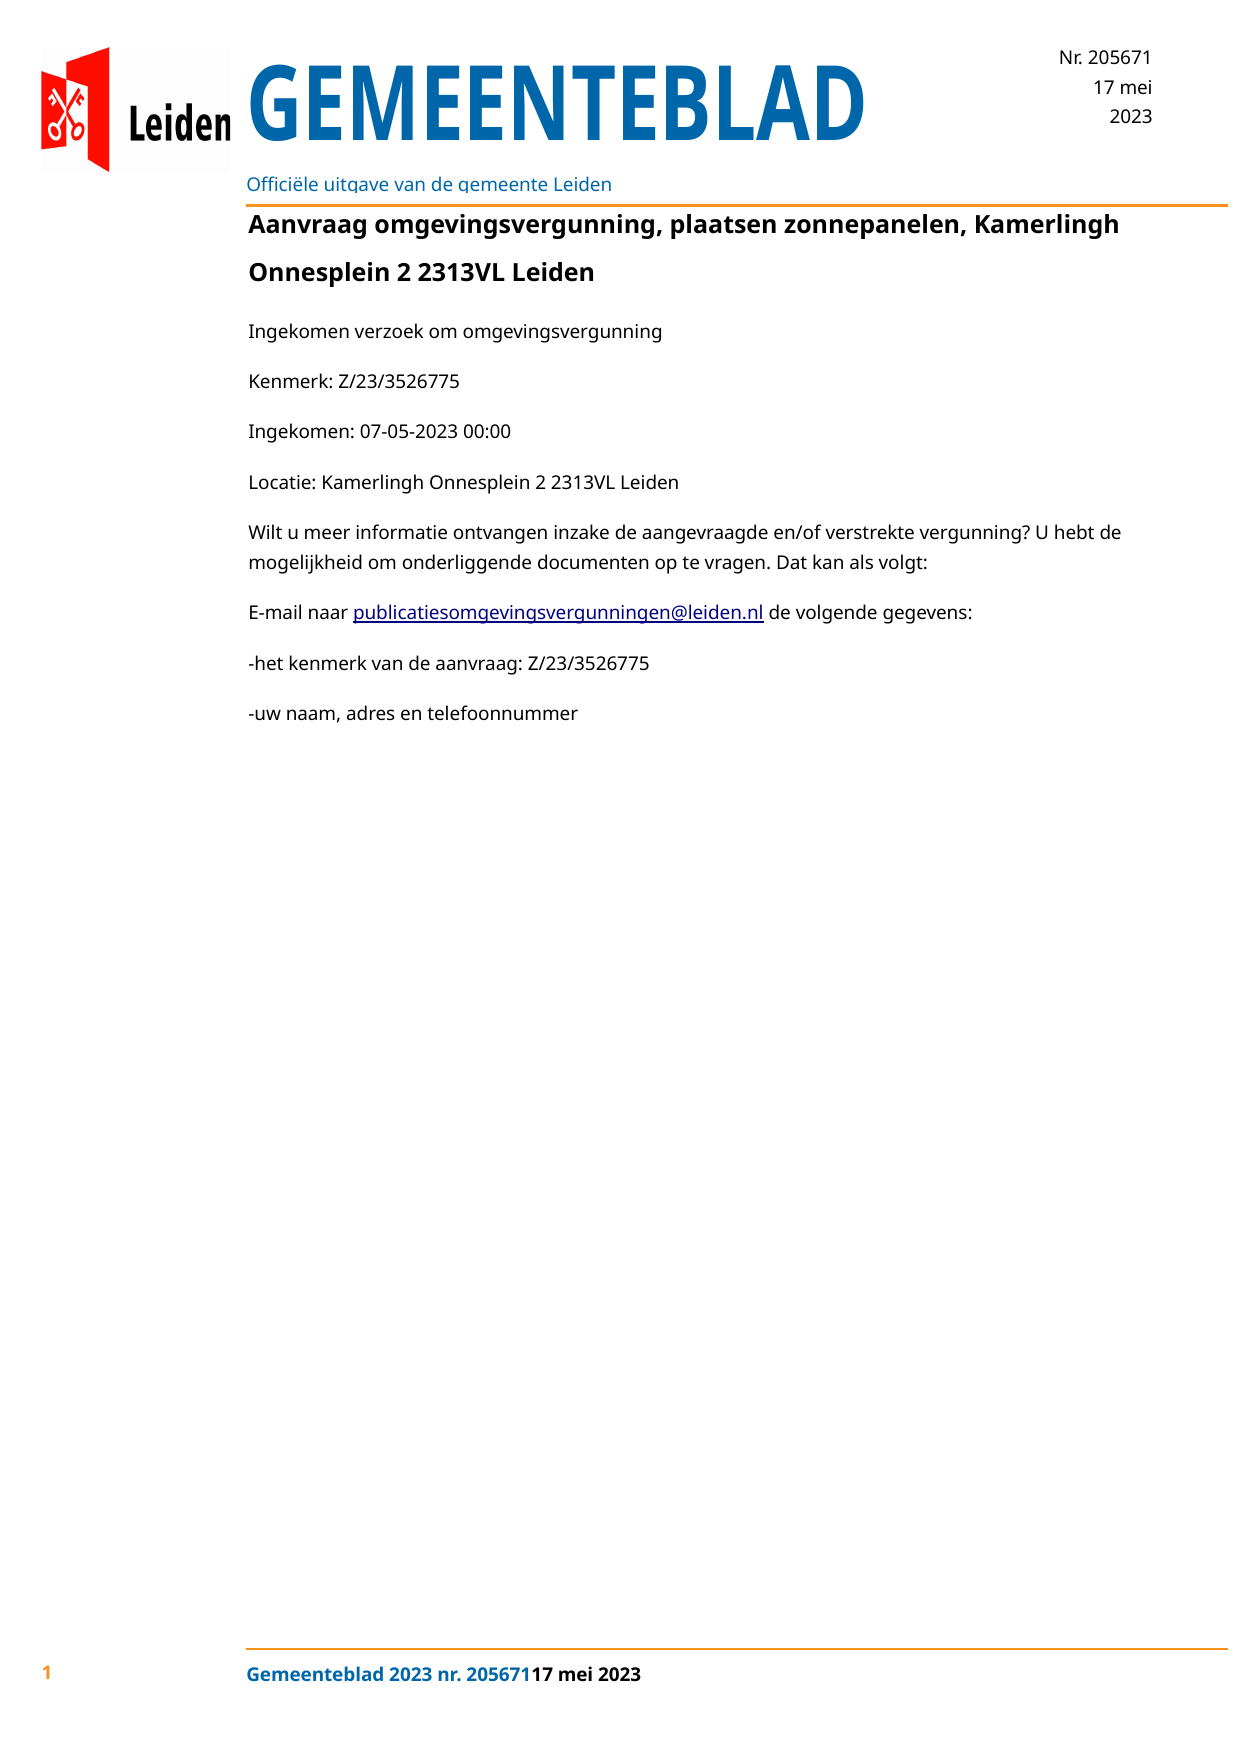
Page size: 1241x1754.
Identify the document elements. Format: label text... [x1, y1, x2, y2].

text Ingekomen verzoek om omgevingsvergunning [248, 318, 1152, 344]
text -uw naam, adres en telefoonnummer [248, 700, 1152, 726]
text Aanvraag omgevingsvergunning, plaatsen zonnepanelen, Kamerlingh Onnesplein 2 2313VL Leiden [248, 207, 1152, 288]
text E-mail naar publicatiesomgevingsvergunningen@leiden.nl de volgende gegevens: [248, 599, 1152, 625]
text Locatie: Kamerlingh Onnesplein 2 2313VL Leiden [248, 469, 1152, 495]
text -het kenmerk van de aanvraag: Z/23/3526775 [248, 650, 1152, 676]
text Ingekomen: 07-05-2023 00:00 [248, 419, 1152, 444]
picture [41, 47, 231, 172]
text Wilt u meer informatie ontvangen inzake de aangevraagde en/of verstrekte vergunning? U hebt de mogelijkheid om onderliggende documenten op te vragen. Dat kan als volgt: [248, 519, 1152, 575]
text Kenmerk: Z/23/3526775 [248, 368, 1152, 394]
